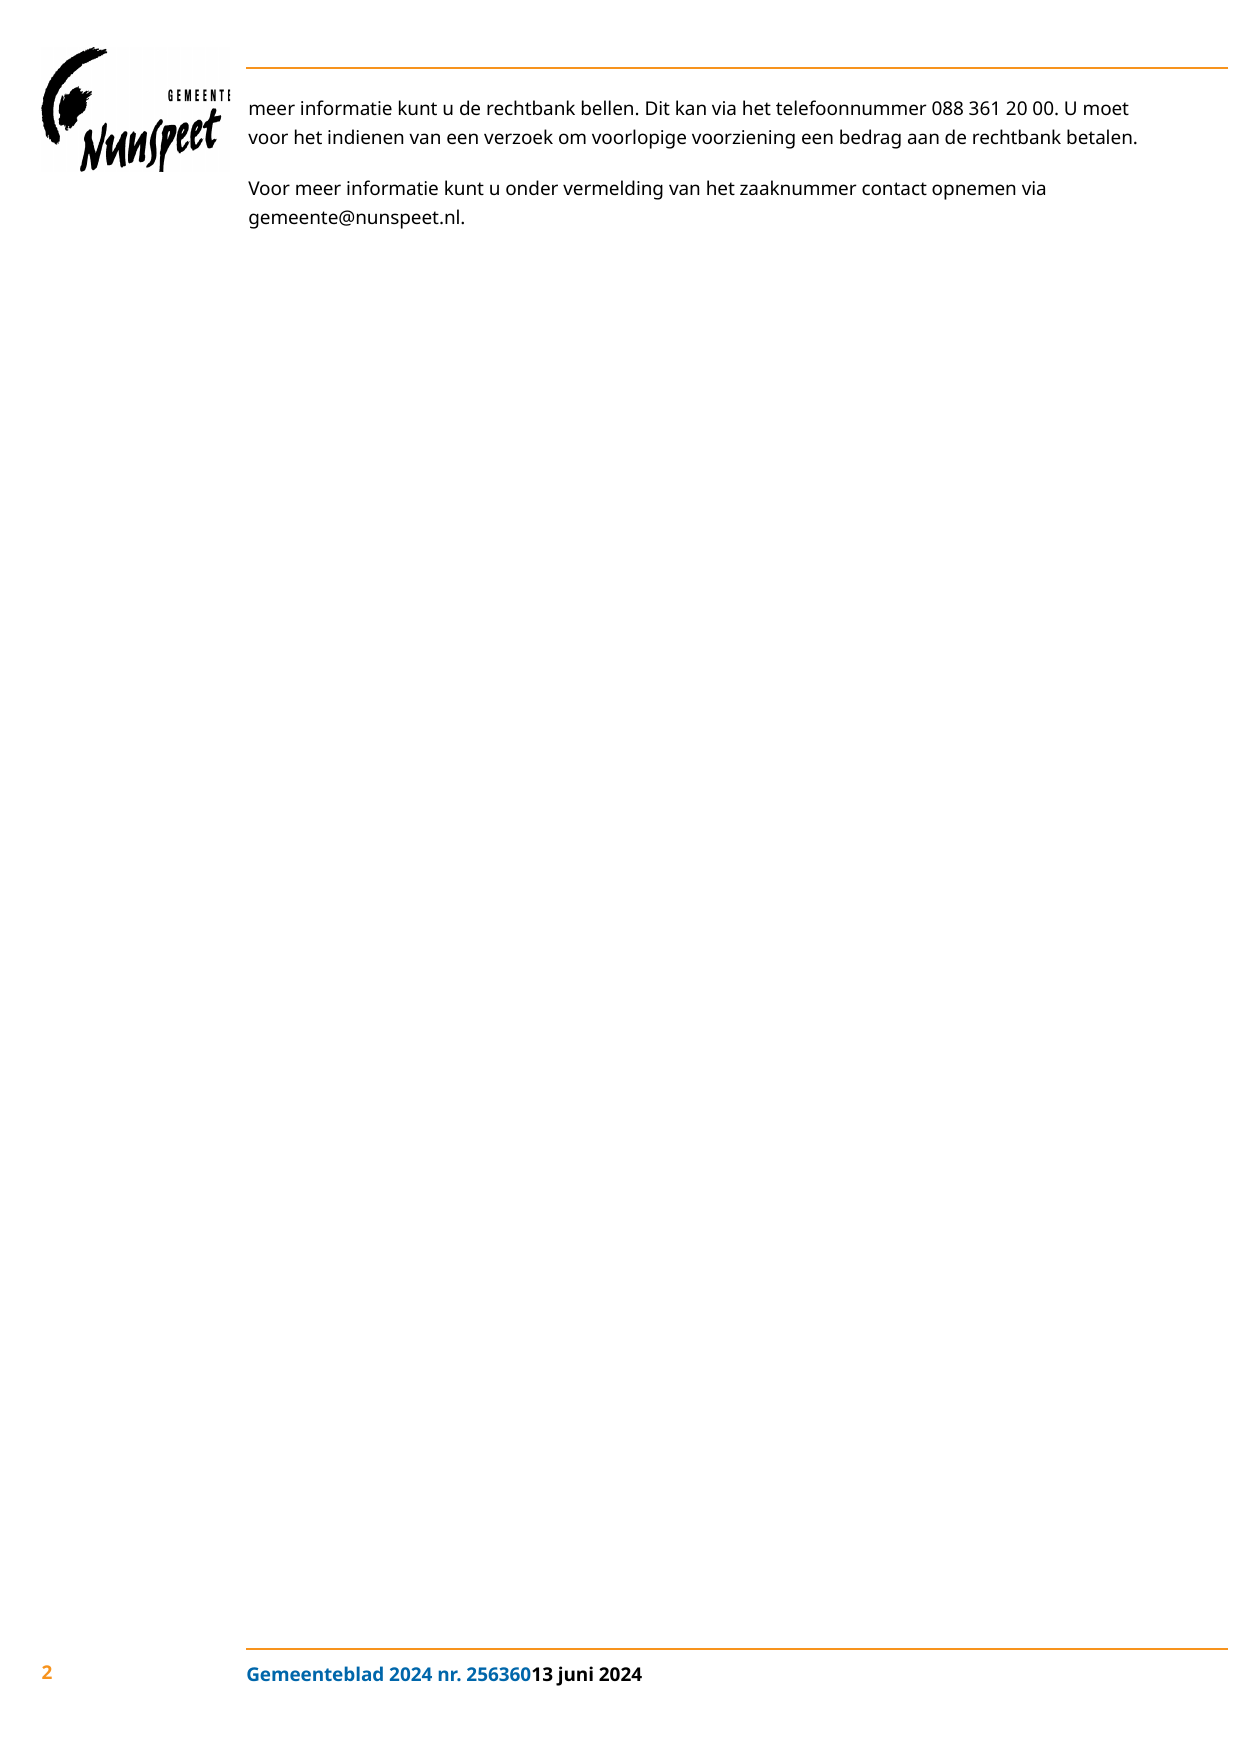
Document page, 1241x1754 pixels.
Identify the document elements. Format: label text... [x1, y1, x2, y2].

text Voor meer informatie kunt u onder vermelding van het zaaknummer contact opnemen via gemeente@nunspeet.nl. [248, 175, 1152, 230]
text meer informatie kunt u de rechtbank bellen. Dit kan via het telefoonnummer 088 361 20 00. U moet voor het indienen van een verzoek om voorlopige voorziening een bedrag aan de rechtbank betalen. [248, 95, 1152, 150]
picture [41, 47, 231, 172]
